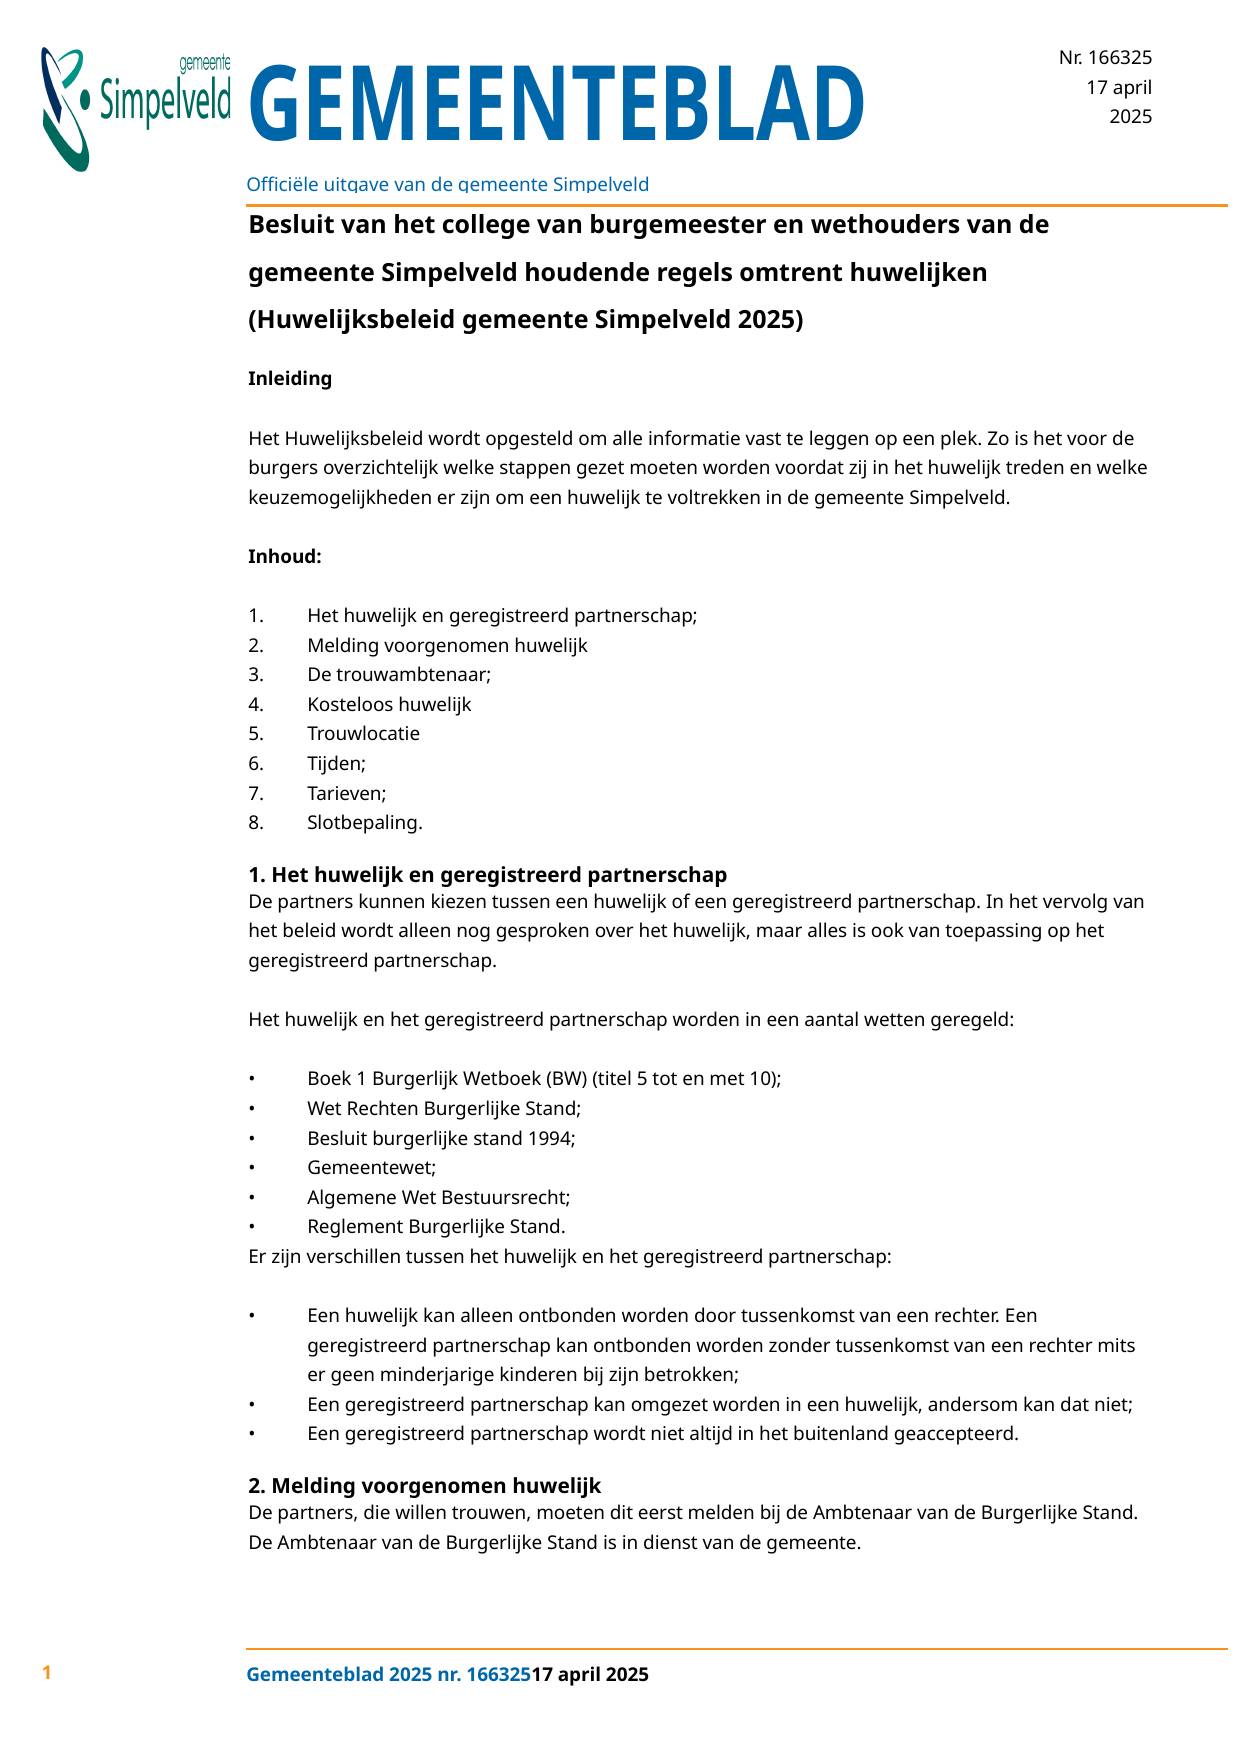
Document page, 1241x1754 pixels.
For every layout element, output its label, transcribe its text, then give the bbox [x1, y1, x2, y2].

list Slotbepaling. [248, 809, 1152, 835]
list Reglement Burgerlijke Stand. [248, 1213, 1152, 1239]
list Trouwlocatie [248, 721, 1152, 746]
list Boek 1 Burgerlijk Wetboek (BW) (titel 5 tot en met 10); [248, 1066, 1152, 1091]
list Melding voorgenomen huwelijk [248, 632, 1152, 657]
list Gemeentewet; [248, 1154, 1152, 1180]
list Algemene Wet Bestuursrecht; [248, 1184, 1152, 1210]
text De partners kunnen kiezen tussen een huwelijk of een geregistreerd partnerschap. In het vervolg van het beleid wordt alleen nog gesproken over het huwelijk, maar alles is ook van toepassing op het geregistreerd partnerschap. [248, 888, 1152, 973]
list Een huwelijk kan alleen ontbonden worden door tussenkomst van een rechter. Een geregistreerd partnerschap kan ontbonden worden zonder tussenkomst van een rechter mits er geen minderjarige kinderen bij zijn betrokken; [248, 1302, 1152, 1387]
text Besluit van het college van burgemeester en wethouders van de gemeente Simpelveld houdende regels omtrent huwelijken (Huwelijksbeleid gemeente Simpelveld 2025) [248, 207, 1152, 336]
picture [41, 47, 231, 172]
list Een geregistreerd partnerschap wordt niet altijd in het buitenland geaccepteerd. [248, 1421, 1152, 1446]
list Besluit burgerlijke stand 1994; [248, 1125, 1152, 1151]
list Tijden; [248, 750, 1152, 776]
text 2. Melding voorgenomen huwelijk [248, 1471, 1152, 1499]
text Inhoud: [248, 543, 1152, 569]
text Het Huwelijksbeleid wordt opgesteld om alle informatie vast te leggen op een plek. Zo is het voor de burgers overzichtelijk welke stappen gezet moeten worden voordat zij in het huwelijk treden en welke keuzemogelijkheden er zijn om een huwelijk te voltrekken in de gemeente Simpelveld. [248, 425, 1152, 509]
list Tarieven; [248, 780, 1152, 805]
list Wet Rechten Burgerlijke Stand; [248, 1095, 1152, 1121]
text Het huwelijk en het geregistreerd partnerschap worden in een aantal wetten geregeld: [248, 1006, 1152, 1032]
text 1. Het huwelijk en geregistreerd partnerschap [248, 860, 1152, 888]
list Het huwelijk en geregistreerd partnerschap; [248, 602, 1152, 628]
text Er zijn verschillen tussen het huwelijk en het geregistreerd partnerschap: [248, 1243, 1152, 1269]
text De partners, die willen trouwen, moeten dit eerst melden bij de Ambtenaar van de Burgerlijke Stand. De Ambtenaar van de Burgerlijke Stand is in dienst van de gemeente. [248, 1499, 1152, 1555]
list Kosteloos huwelijk [248, 691, 1152, 717]
text Inleiding [248, 366, 1152, 391]
list De trouwambtenaar; [248, 661, 1152, 687]
list Een geregistreerd partnerschap kan omgezet worden in een huwelijk, andersom kan dat niet; [248, 1391, 1152, 1417]
